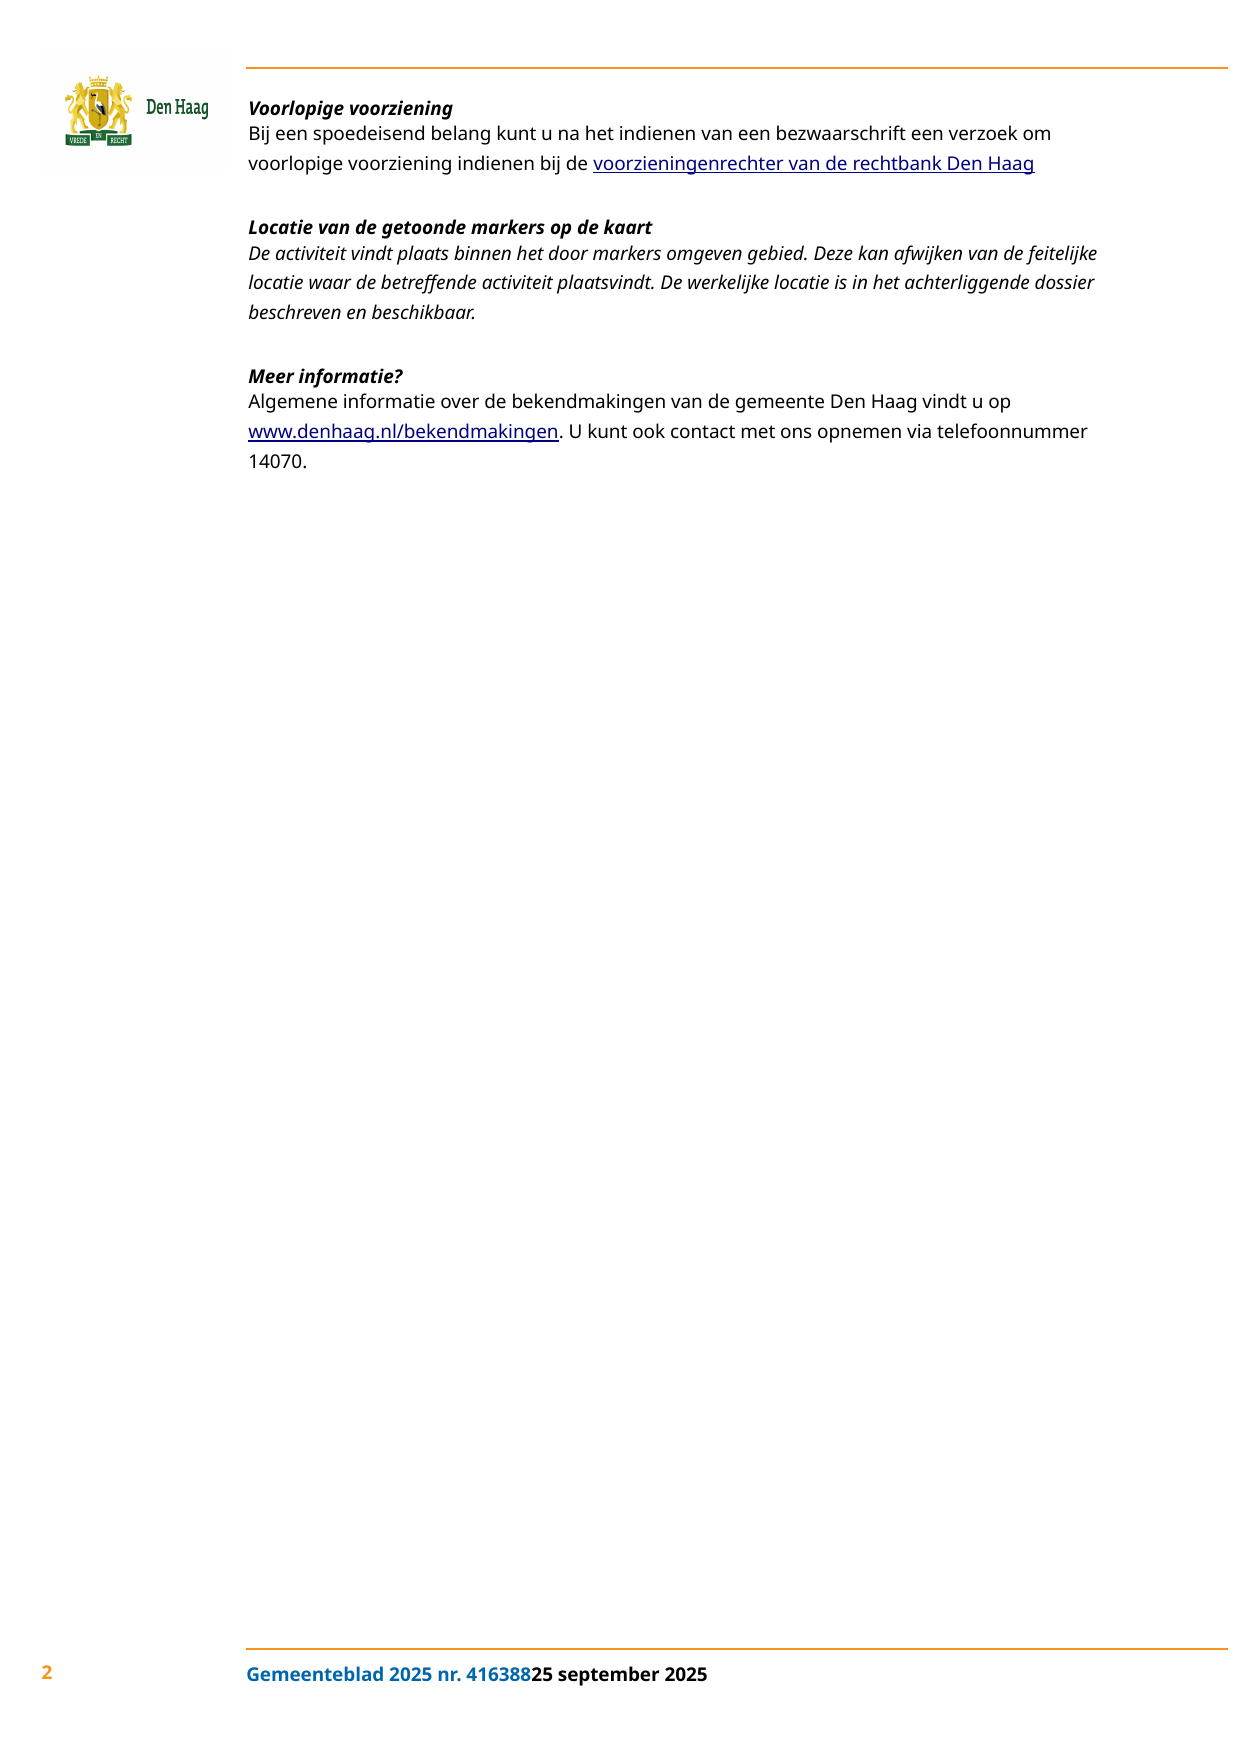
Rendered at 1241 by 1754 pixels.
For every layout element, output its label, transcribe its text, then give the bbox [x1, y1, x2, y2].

picture [41, 47, 231, 172]
text Bij een spoedeisend belang kunt u na het indienen van een bezwaarschrift een verzoek om voorlopige voorziening indienen bij de voorzieningenrechter van de rechtbank Den Haag [248, 121, 1152, 176]
text Algemene informatie over de bekendmakingen van de gemeente Den Haag vindt u op www.denhaag.nl/bekendmakingen. U kunt ook contact met ons opnemen via telefoonnummer 14070. [248, 389, 1152, 473]
text Voorlopige voorziening [248, 95, 1152, 121]
text De activiteit vindt plaats binnen het door markers omgeven gebied. Deze kan afwijken van de feitelijke locatie waar de betreffende activiteit plaatsvindt. De werkelijke locatie is in het achterliggende dossier beschreven en beschikbaar. [248, 240, 1152, 325]
text Locatie van de getoonde markers op de kaart [248, 214, 1152, 240]
text Meer informatie? [248, 363, 1152, 389]
